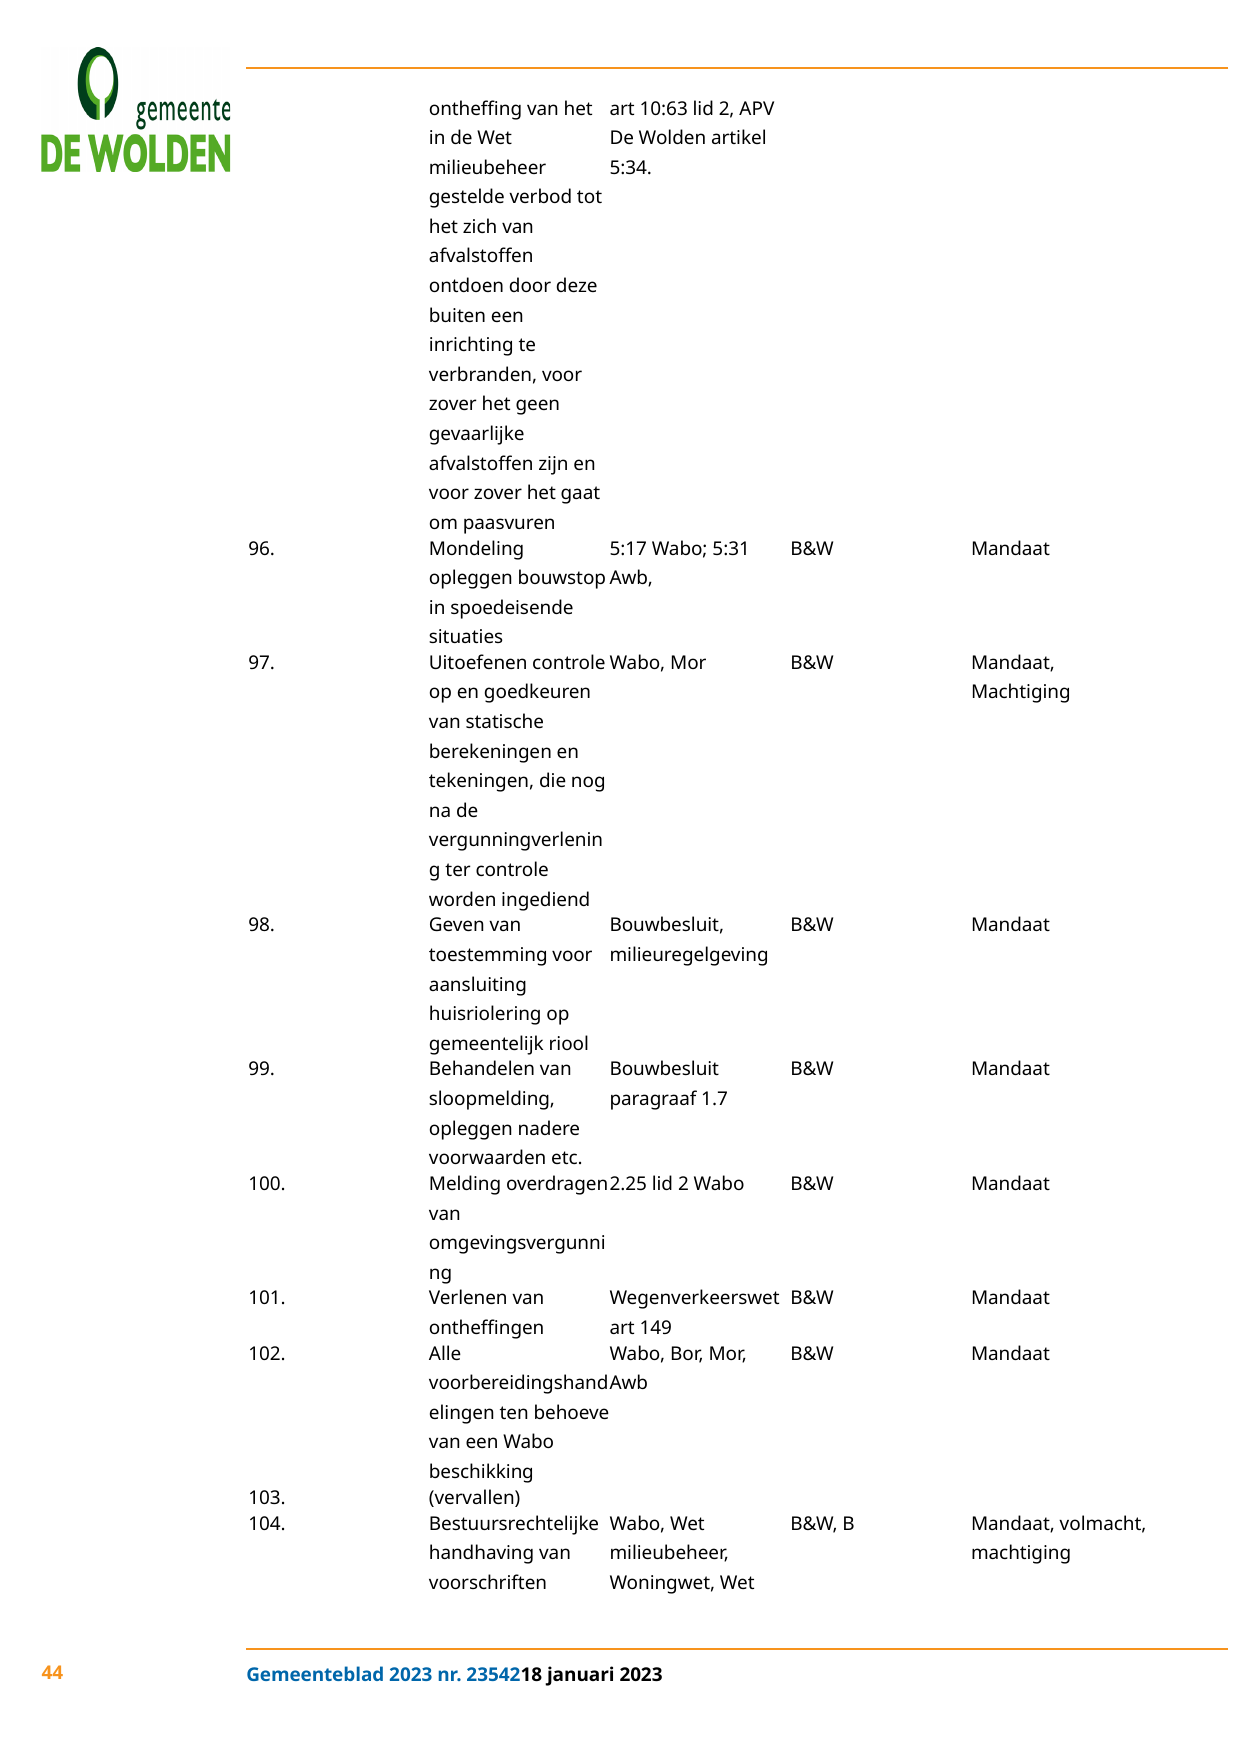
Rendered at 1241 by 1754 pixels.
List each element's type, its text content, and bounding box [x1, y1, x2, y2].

table_cell [248, 95, 429, 535]
table_cell Mandaat [971, 912, 1152, 1056]
table_cell Geven van toestemming voor aansluiting huisriolering op gemeentelijk riool [429, 912, 609, 1056]
table_cell Mondeling opleggen bouwstop in spoedeisende situaties [429, 535, 609, 649]
table_cell 5:17 Wabo; 5:31 Awb, [609, 535, 790, 649]
table_cell Verlenen van ontheffingen [429, 1285, 609, 1340]
table_cell [609, 1484, 790, 1510]
table_cell (vervallen) [429, 1484, 609, 1510]
table_cell Bestuursrechtelijke handhaving van voorschriften [429, 1510, 609, 1594]
table_cell [248, 1484, 429, 1510]
table_cell [971, 95, 1152, 535]
table_cell Bouwbesluit, milieuregelgeving [609, 912, 790, 1056]
table_cell Mandaat [971, 535, 1152, 649]
table_cell B&W [790, 1056, 971, 1170]
table_cell [248, 1510, 429, 1594]
table_cell Wabo, Mor [609, 649, 790, 912]
table_cell [790, 95, 971, 535]
table_cell [248, 1340, 429, 1484]
table_cell Mandaat, Machtiging [971, 649, 1152, 912]
table_cell B&W [790, 1170, 971, 1284]
picture [41, 47, 231, 172]
table_cell [248, 1285, 429, 1340]
table_cell Wabo, Bor, Mor, Awb [609, 1340, 790, 1484]
table_cell [248, 1170, 429, 1284]
table_cell B&W [790, 649, 971, 912]
table_cell Melding overdragen van omgevingsvergunning [429, 1170, 609, 1284]
table_cell B&W [790, 912, 971, 1056]
table_cell ontheffing van het in de Wet milieubeheer gestelde verbod tot het zich van afvalstoffen ontdoen door deze buiten een inrichting te verbranden, voor zover het geen gevaarlijke afvalstoffen zijn en voor zover het gaat om paasvuren [429, 95, 609, 535]
table_cell [248, 649, 429, 912]
table_cell 2.25 lid 2 Wabo [609, 1170, 790, 1284]
table_cell [248, 535, 429, 649]
table_cell Mandaat, volmacht, machtiging [971, 1510, 1152, 1594]
table_cell Alle voorbereidingshandelingen ten behoeve van een Wabo beschikking [429, 1340, 609, 1484]
table_cell B&W [790, 535, 971, 649]
table_cell [248, 1056, 429, 1170]
table_cell Behandelen van sloopmelding, opleggen nadere voorwaarden etc. [429, 1056, 609, 1170]
table_cell Mandaat [971, 1340, 1152, 1484]
table_cell Mandaat [971, 1170, 1152, 1284]
table_cell Bouwbesluit paragraaf 1.7 [609, 1056, 790, 1170]
table_cell Mandaat [971, 1056, 1152, 1170]
table_cell Wegenverkeerswet art 149 [609, 1285, 790, 1340]
table_cell Uitoefenen controle op en goedkeuren van statische berekeningen en tekeningen, die nog na de vergunningverlening ter controle worden ingediend [429, 649, 609, 912]
table_cell Wabo, Wet milieubeheer, Woningwet, Wet [609, 1510, 790, 1594]
table_cell B&W [790, 1285, 971, 1340]
table_cell Mandaat [971, 1285, 1152, 1340]
table_cell [790, 1484, 971, 1510]
table_cell [248, 912, 429, 1056]
table_cell art 10:63 lid 2, APV De Wolden artikel 5:34. [609, 95, 790, 535]
table_cell [971, 1484, 1152, 1510]
table_cell B&W, B [790, 1510, 971, 1594]
table_cell B&W [790, 1340, 971, 1484]
